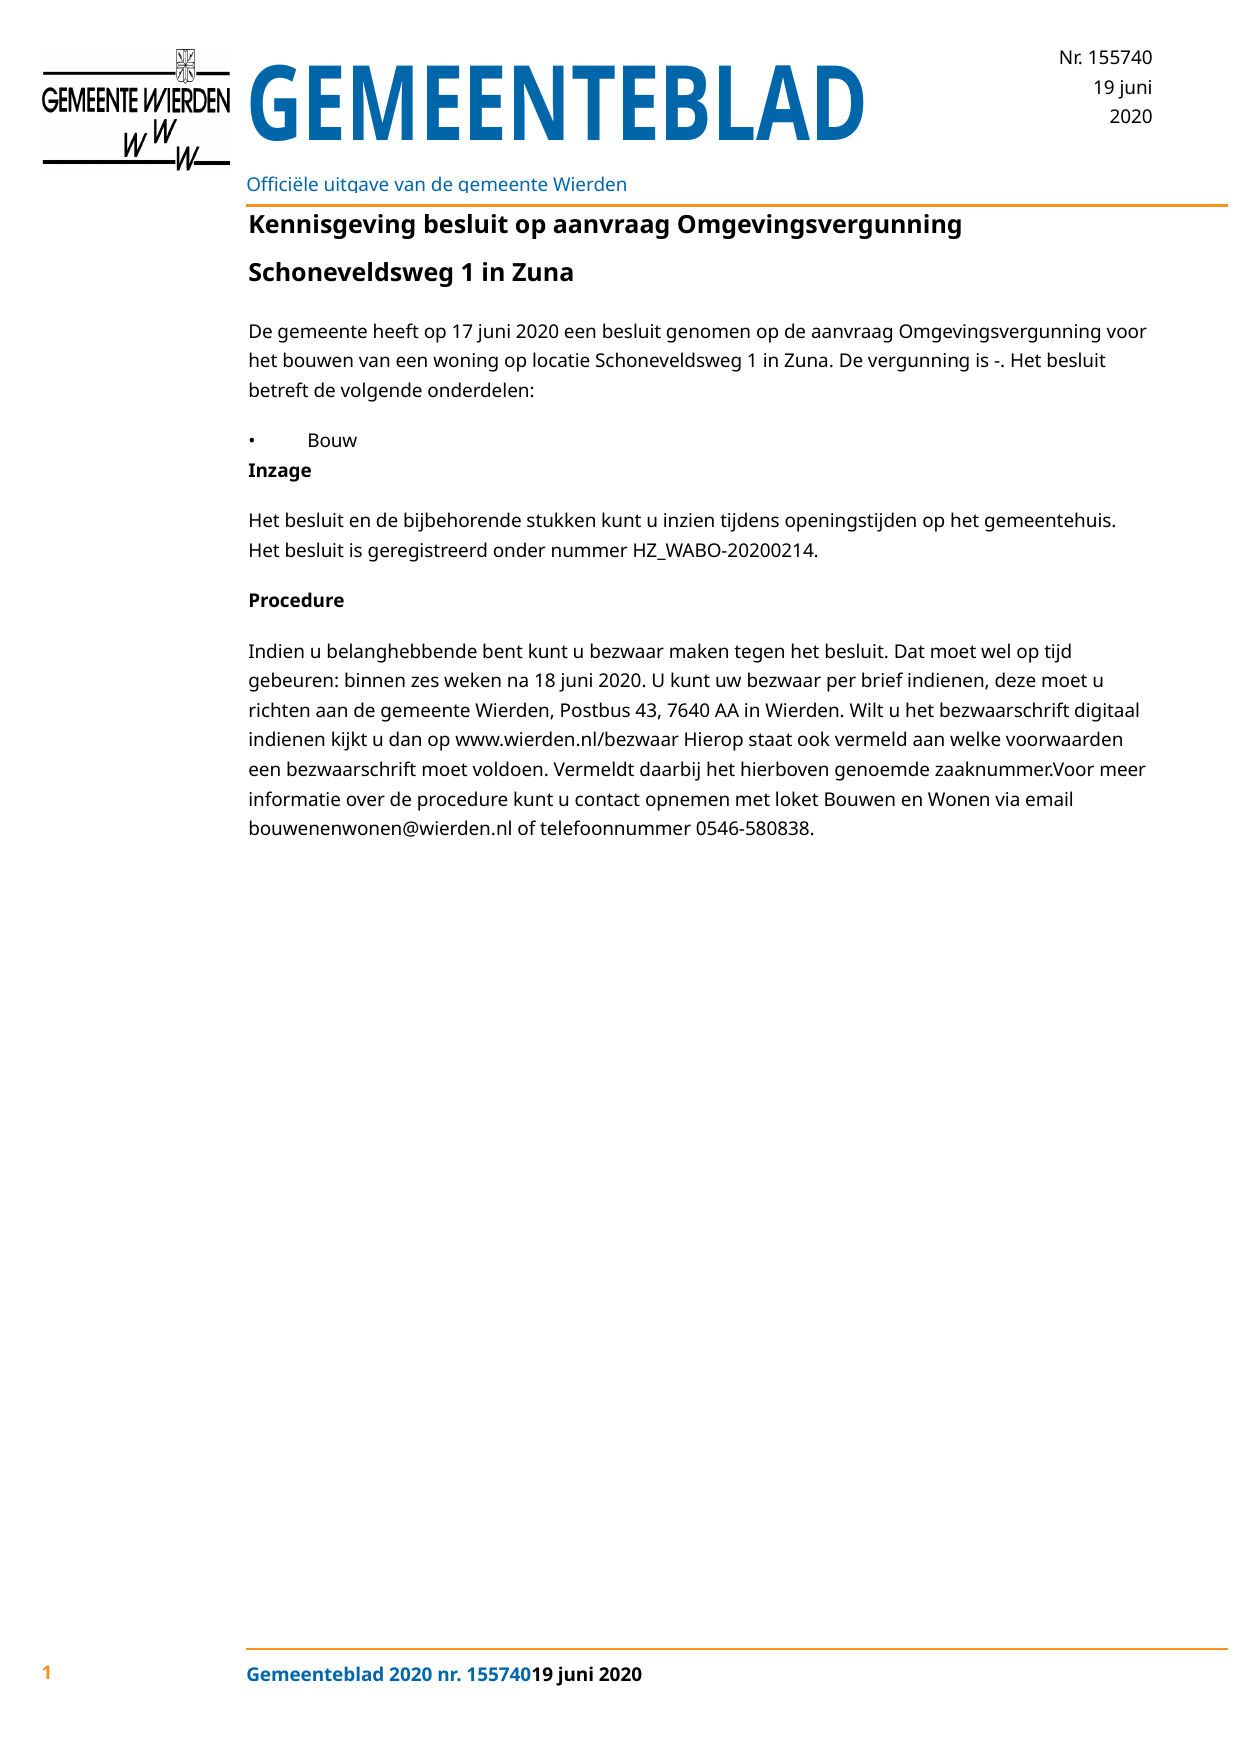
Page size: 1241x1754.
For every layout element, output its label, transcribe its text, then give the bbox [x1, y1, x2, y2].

text De gemeente heeft op 17 juni 2020 een besluit genomen op de aanvraag Omgevingsvergunning voor het bouwen van een woning op locatie Schoneveldsweg 1 in Zuna. De vergunning is -. Het besluit betreft de volgende onderdelen: [248, 318, 1152, 403]
text Het besluit en de bijbehorende stukken kunt u inzien tijdens openingstijden op het gemeentehuis. Het besluit is geregistreerd onder nummer HZ_WABO-20200214. [248, 507, 1152, 563]
text Indien u belanghebbende bent kunt u bezwaar maken tegen het besluit. Dat moet wel op tijd gebeuren: binnen zes weken na 18 juni 2020. U kunt uw bezwaar per brief indienen, deze moet u richten aan de gemeente Wierden, Postbus 43, 7640 AA in Wierden. Wilt u het bezwaarschrift digitaal indienen kijkt u dan op www.wierden.nl/bezwaar Hierop staat ook vermeld aan welke voorwaarden een bezwaarschrift moet voldoen. Vermeldt daarbij het hierboven genoemde zaaknummer.Voor meer informatie over de procedure kunt u contact opnemen met loket Bouwen en Wonen via email bouwenenwonen@wierden.nl of telefoonnummer 0546-580838. [248, 638, 1152, 841]
text Kennisgeving besluit op aanvraag Omgevingsvergunning Schoneveldsweg 1 in Zuna [248, 207, 1152, 288]
list Bouw [248, 427, 1152, 453]
text Inzage [248, 457, 1152, 483]
picture [41, 47, 231, 172]
text Procedure [248, 587, 1152, 613]
